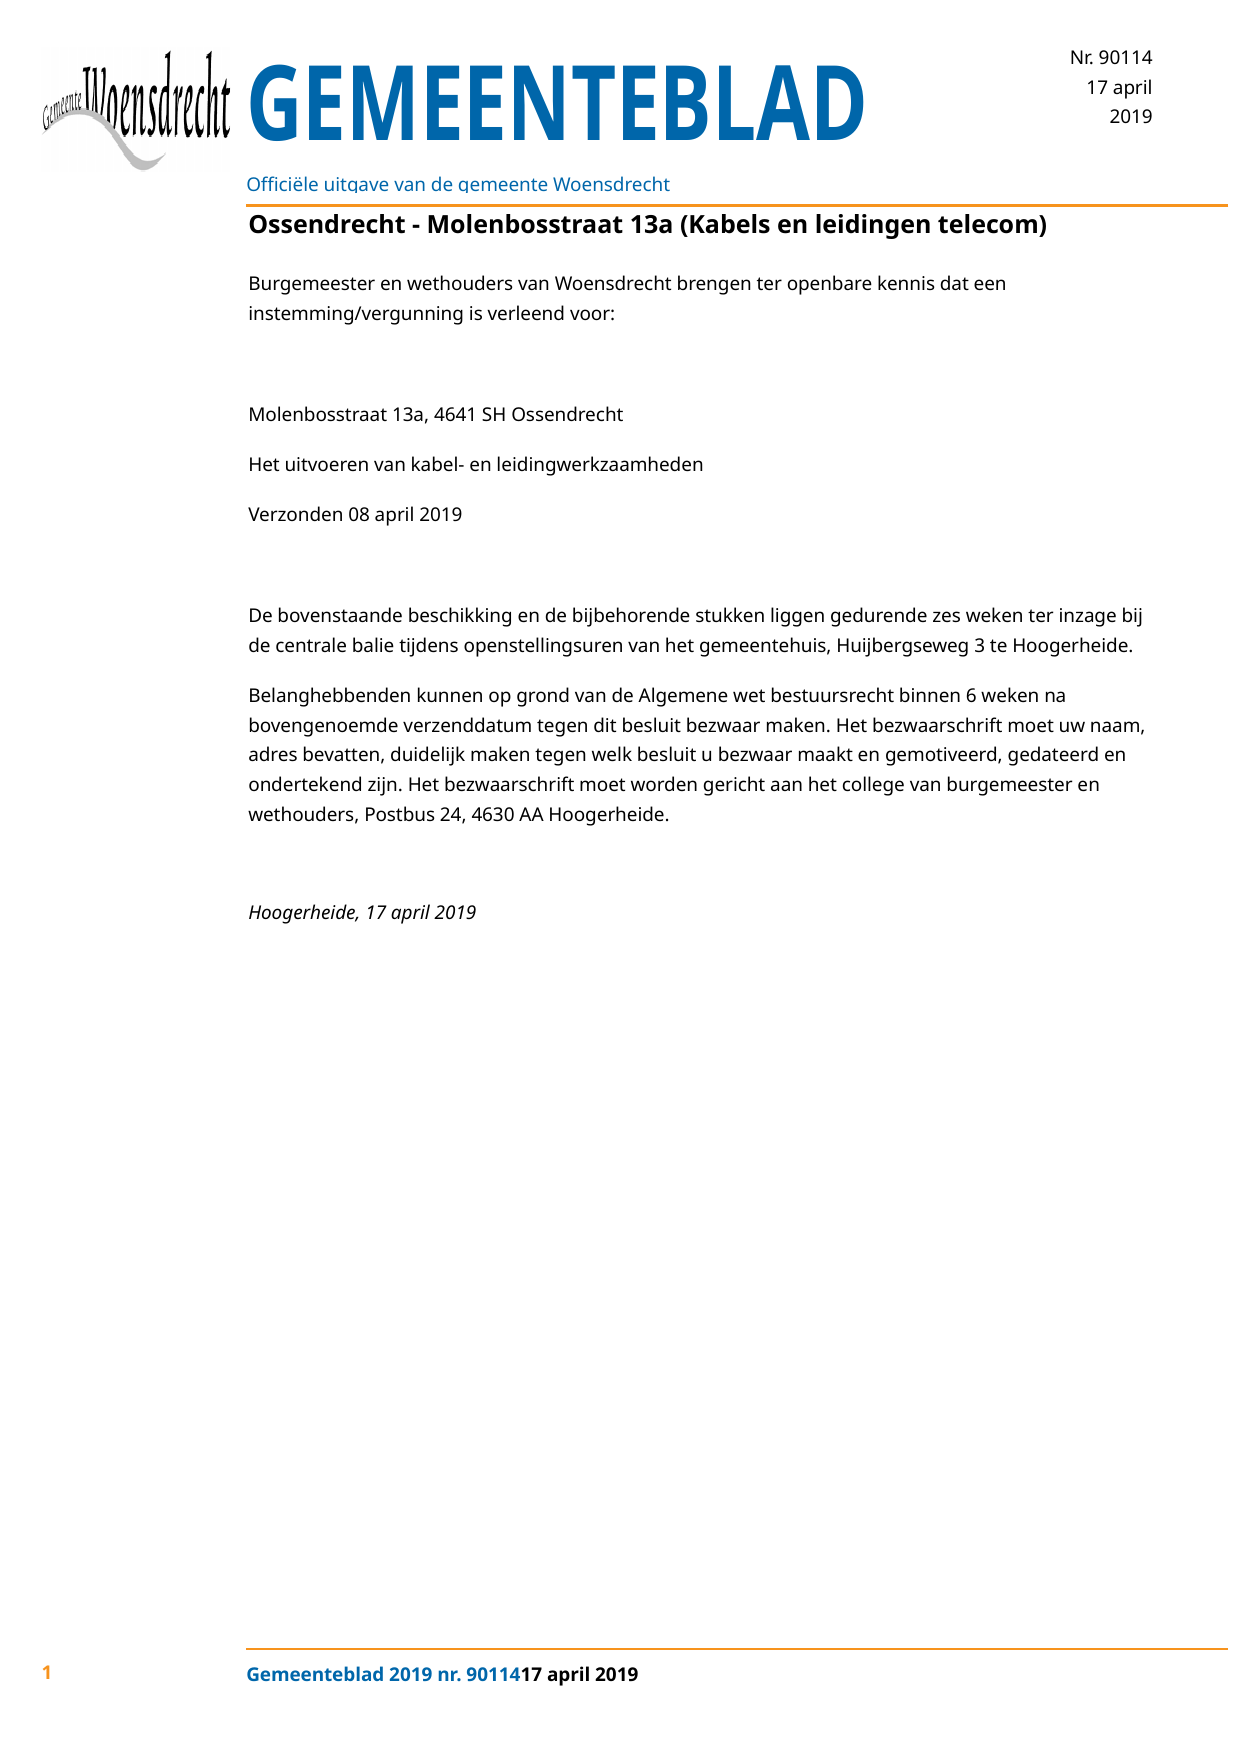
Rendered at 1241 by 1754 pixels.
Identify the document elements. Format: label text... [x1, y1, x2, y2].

text Belanghebbenden kunnen op grond van de Algemene wet bestuursrecht binnen 6 weken na bovengenoemde verzenddatum tegen dit besluit bezwaar maken. Het bezwaarschrift moet uw naam, adres bevatten, duidelijk maken tegen welk besluit u bezwaar maakt en gemotiveerd, gedateerd en ondertekend zijn. Het bezwaarschrift moet worden gericht aan het college van burgemeester en wethouders, Postbus 24, 4630 AA Hoogerheide. [248, 682, 1152, 826]
text Molenbosstraat 13a, 4641 SH Ossendrecht [248, 401, 1152, 426]
text Hoogerheide, 17 april 2019 [248, 899, 1152, 925]
text De bovenstaande beschikking en de bijbehorende stukken liggen gedurende zes weken ter inzage bij de centrale balie tijdens openstellingsuren van het gemeentehuis, Huijbergseweg 3 te Hoogerheide. [248, 602, 1152, 658]
text Burgemeester en wethouders van Woensdrecht brengen ter openbare kennis dat een instemming/vergunning is verleend voor: [248, 270, 1152, 326]
text Verzonden 08 april 2019 [248, 502, 1152, 527]
text Het uitvoeren van kabel- en leidingwerkzaamheden [248, 451, 1152, 477]
picture [41, 47, 231, 172]
text Ossendrecht - Molenbosstraat 13a (Kabels en leidingen telecom) [248, 207, 1152, 241]
